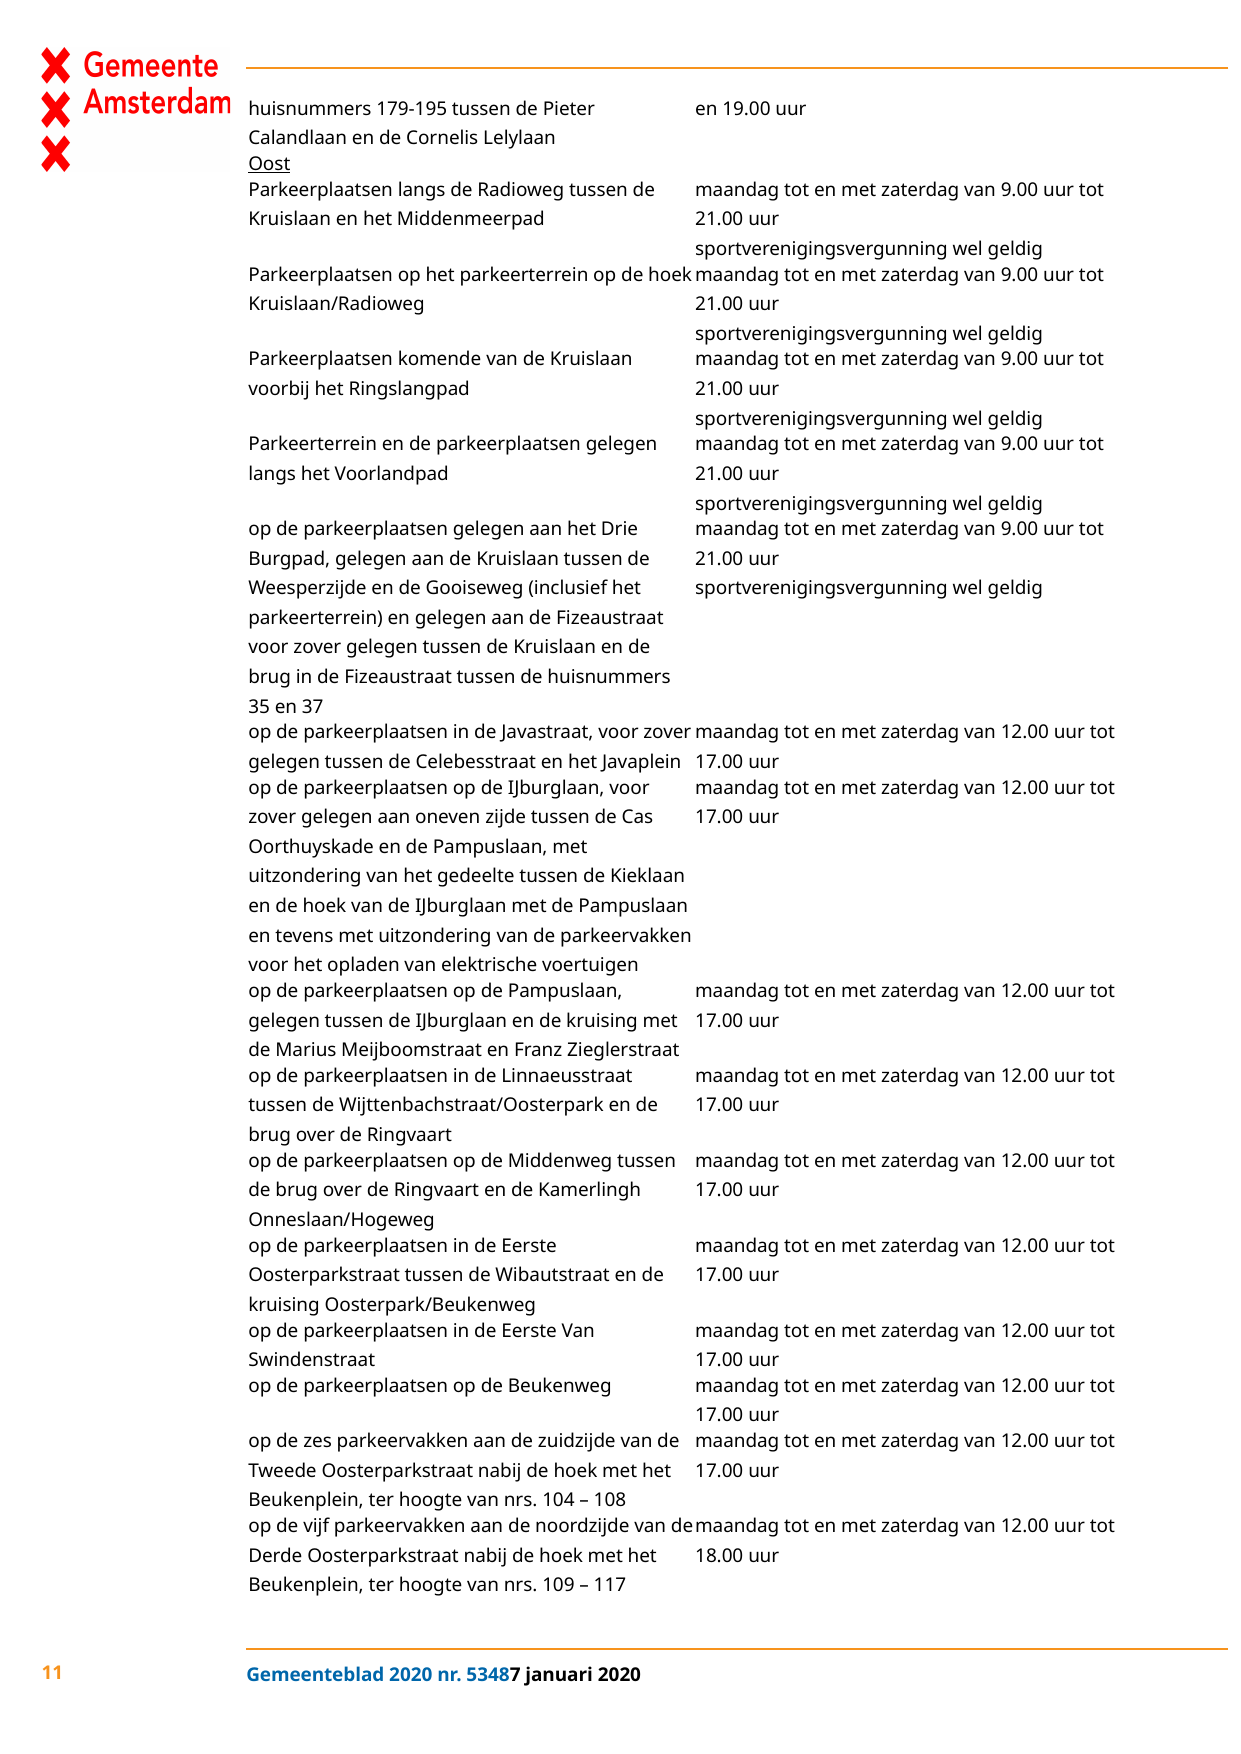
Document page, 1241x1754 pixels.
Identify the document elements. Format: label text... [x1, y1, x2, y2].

table_cell maandag tot en met zaterdag van 12.00 uur tot 17.00 uur [695, 1062, 1152, 1147]
table_cell en 19.00 uur [695, 95, 1152, 150]
table_cell maandag tot en met zaterdag van 12.00 uur tot 17.00 uur [695, 774, 1152, 977]
table_cell [695, 150, 1152, 176]
table_cell Parkeerplaatsen komende van de Kruislaan voorbij het Ringslangpad [248, 346, 695, 431]
table_cell op de vijf parkeervakken aan de noordzijde van de Derde Oosterparkstraat nabij de hoek met het Beukenplein, ter hoogte van nrs. 109 – 117 [248, 1512, 695, 1597]
table_cell op de parkeerplaatsen in de Eerste Oosterparkstraat tussen de Wibautstraat en de kruising Oosterpark/Beukenweg [248, 1232, 695, 1317]
table_cell op de parkeerplaatsen op de Beukenweg [248, 1372, 695, 1427]
table_cell maandag tot en met zaterdag van 12.00 uur tot 18.00 uur [695, 1512, 1152, 1597]
table_cell op de parkeerplaatsen in de Eerste Van Swindenstraat [248, 1317, 695, 1372]
table_cell op de zes parkeervakken aan de zuidzijde van de Tweede Oosterparkstraat nabij de hoek met het Beukenplein, ter hoogte van nrs. 104 – 108 [248, 1428, 695, 1512]
table_cell maandag tot en met zaterdag van 12.00 uur tot 17.00 uur [695, 1428, 1152, 1512]
table_cell maandag tot en met zaterdag van 12.00 uur tot 17.00 uur [695, 1372, 1152, 1427]
table_cell maandag tot en met zaterdag van 9.00 uur tot 21.00 uur sportverenigingsvergunning wel geldig [695, 261, 1152, 346]
table_cell maandag tot en met zaterdag van 12.00 uur tot 17.00 uur [695, 719, 1152, 774]
table_cell maandag tot en met zaterdag van 12.00 uur tot 17.00 uur [695, 1232, 1152, 1317]
table_cell maandag tot en met zaterdag van 9.00 uur tot 21.00 uur sportverenigingsvergunning wel geldig [695, 515, 1152, 719]
table_cell huisnummers 179-195 tussen de Pieter Calandlaan en de Cornelis Lelylaan [248, 95, 695, 150]
table_cell Parkeerplaatsen langs de Radioweg tussen de Kruislaan en het Middenmeerpad [248, 176, 695, 261]
table_cell maandag tot en met zaterdag van 12.00 uur tot 17.00 uur [695, 1147, 1152, 1232]
table_cell op de parkeerplaatsen gelegen aan het Drie Burgpad, gelegen aan de Kruislaan tussen de Weesperzijde en de Gooiseweg (inclusief het parkeerterrein) en gelegen aan de Fizeaustraat voor zover gelegen tussen de Kruislaan en de brug in de Fizeaustraat tussen de huisnummers 35 en 37 [248, 515, 695, 719]
table_cell op de parkeerplaatsen op de Middenweg tussen de brug over de Ringvaart en de Kamerlingh Onneslaan/Hogeweg [248, 1147, 695, 1232]
table_cell op de parkeerplaatsen op de Pampuslaan, gelegen tussen de IJburglaan en de kruising met de Marius Meijboomstraat en Franz Zieglerstraat [248, 977, 695, 1062]
table_cell Parkeerterrein en de parkeerplaatsen gelegen langs het Voorlandpad [248, 431, 695, 515]
table_cell op de parkeerplaatsen in de Linnaeusstraat tussen de Wijttenbachstraat/Oosterpark en de brug over de Ringvaart [248, 1062, 695, 1147]
table_cell Parkeerplaatsen op het parkeerterrein op de hoek Kruislaan/Radioweg [248, 261, 695, 346]
table_cell op de parkeerplaatsen in de Javastraat, voor zover gelegen tussen de Celebesstraat en het Javaplein [248, 719, 695, 774]
table_cell maandag tot en met zaterdag van 12.00 uur tot 17.00 uur [695, 1317, 1152, 1372]
table_cell maandag tot en met zaterdag van 9.00 uur tot 21.00 uur sportverenigingsvergunning wel geldig [695, 431, 1152, 515]
table_cell Oost [248, 150, 695, 176]
table_cell maandag tot en met zaterdag van 9.00 uur tot 21.00 uur sportverenigingsvergunning wel geldig [695, 176, 1152, 261]
table_cell maandag tot en met zaterdag van 12.00 uur tot 17.00 uur [695, 977, 1152, 1062]
table_cell maandag tot en met zaterdag van 9.00 uur tot 21.00 uur sportverenigingsvergunning wel geldig [695, 346, 1152, 431]
picture [41, 47, 231, 172]
table_cell op de parkeerplaatsen op de IJburglaan, voor zover gelegen aan oneven zijde tussen de Cas Oorthuyskade en de Pampuslaan, met uitzondering van het gedeelte tussen de Kieklaan en de hoek van de IJburglaan met de Pampuslaan en tevens met uitzondering van de parkeervakken voor het opladen van elektrische voertuigen [248, 774, 695, 977]
